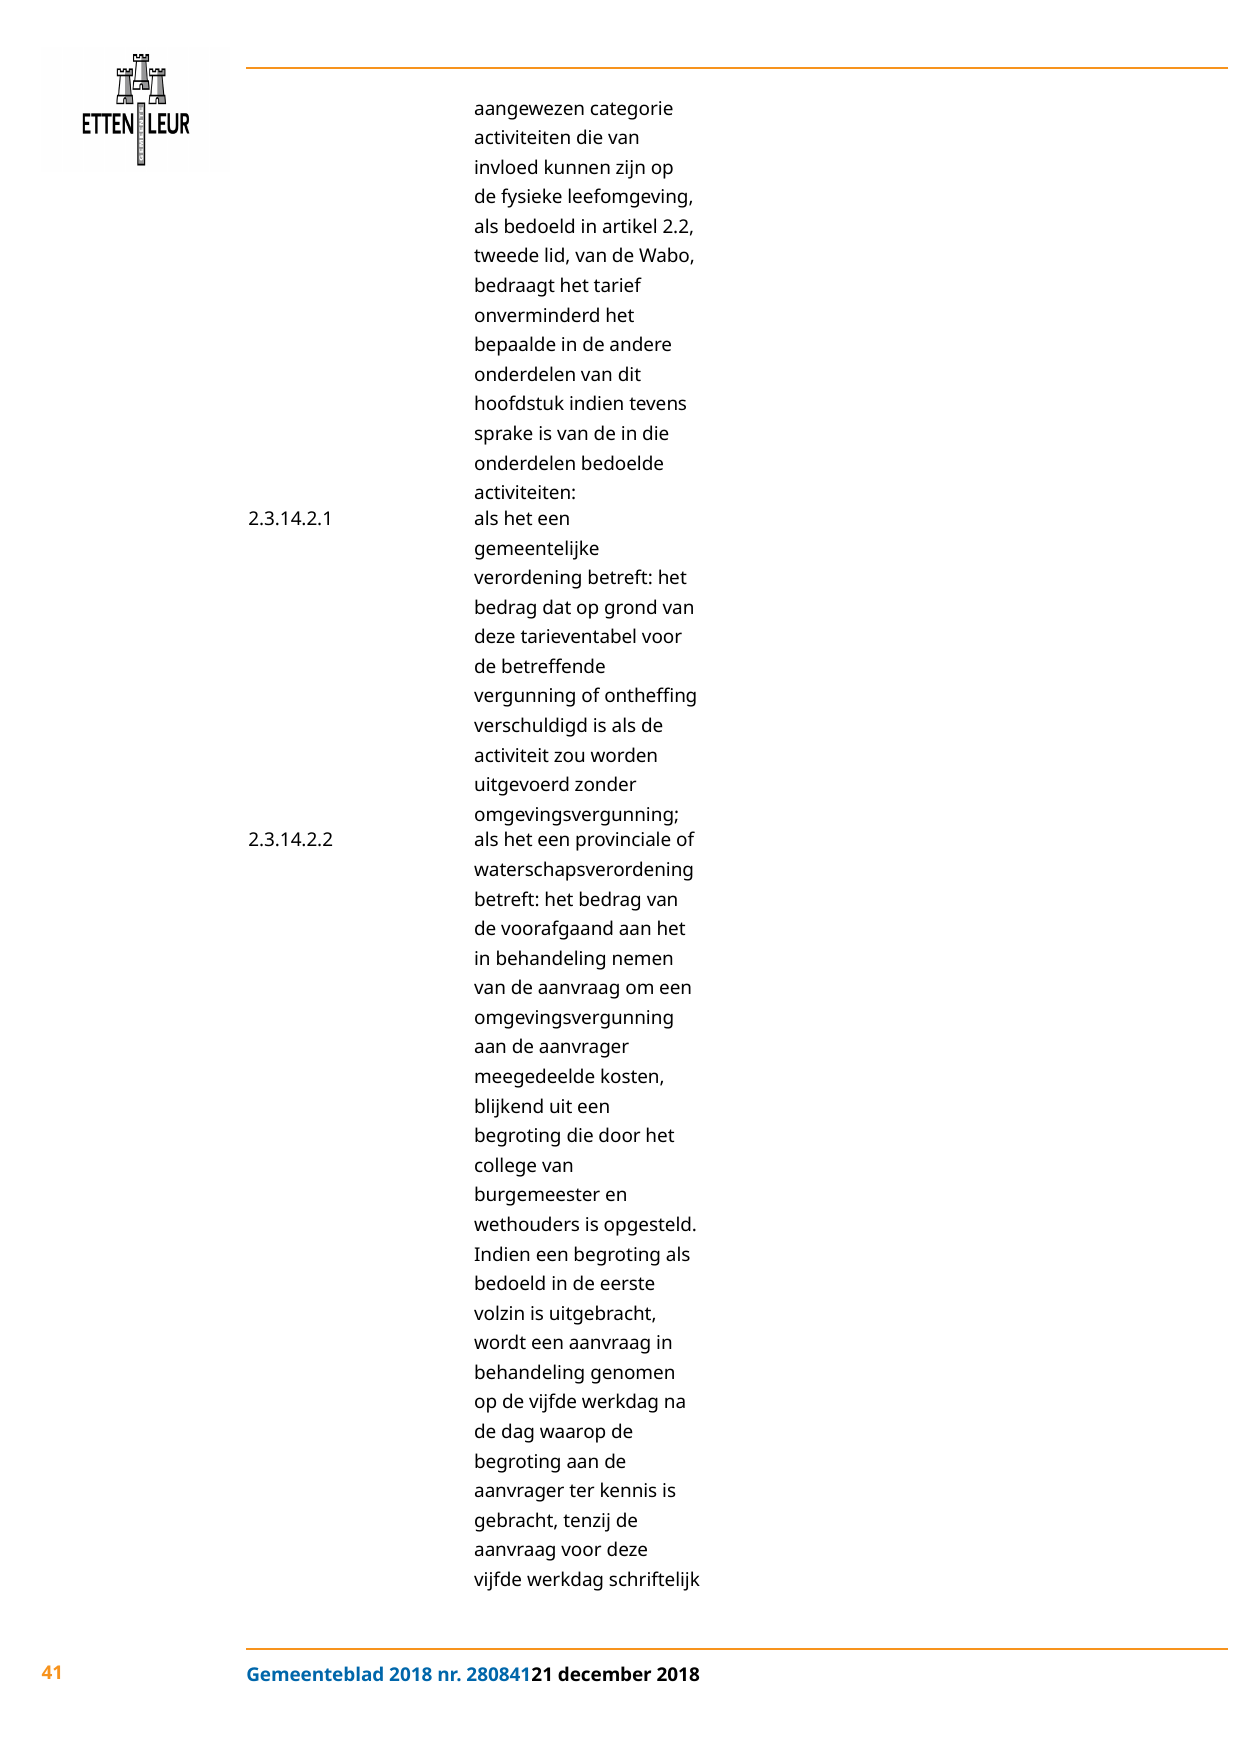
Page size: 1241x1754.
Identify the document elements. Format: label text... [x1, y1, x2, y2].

picture [41, 47, 231, 172]
table_cell [700, 827, 926, 1592]
table_cell als het een gemeentelijke verordening betreft: het bedrag dat op grond van deze tarieventabel voor de betreffende vergunning of ontheffing verschuldigd is als de activiteit zou worden uitgevoerd zonder omgevingsvergunning; [474, 505, 700, 827]
table_cell 2.3.14.2.2 [248, 827, 474, 1592]
table_cell [248, 95, 474, 505]
table_cell aangewezen categorie activiteiten die van invloed kunnen zijn op de fysieke leefomgeving, als bedoeld in artikel 2.2, tweede lid, van de Wabo, bedraagt het tarief onverminderd het bepaalde in de andere onderdelen van dit hoofdstuk indien tevens sprake is van de in die onderdelen bedoelde activiteiten: [474, 95, 700, 505]
table_cell als het een provinciale of waterschapsverordening betreft: het bedrag van de voorafgaand aan het in behandeling nemen van de aanvraag om een omgevingsvergunning aan de aanvrager meegedeelde kosten, blijkend uit een begroting die door het college van burgemeester en wethouders is opgesteld. Indien een begroting als bedoeld in de eerste volzin is uitgebracht, wordt een aanvraag in behandeling genomen op de vijfde werkdag na de dag waarop de begroting aan de aanvrager ter kennis is gebracht, tenzij de aanvraag voor deze vijfde werkdag schriftelijk [474, 827, 700, 1592]
table_cell [700, 95, 926, 505]
table_cell [700, 505, 926, 827]
table_cell 2.3.14.2.1 [248, 505, 474, 827]
